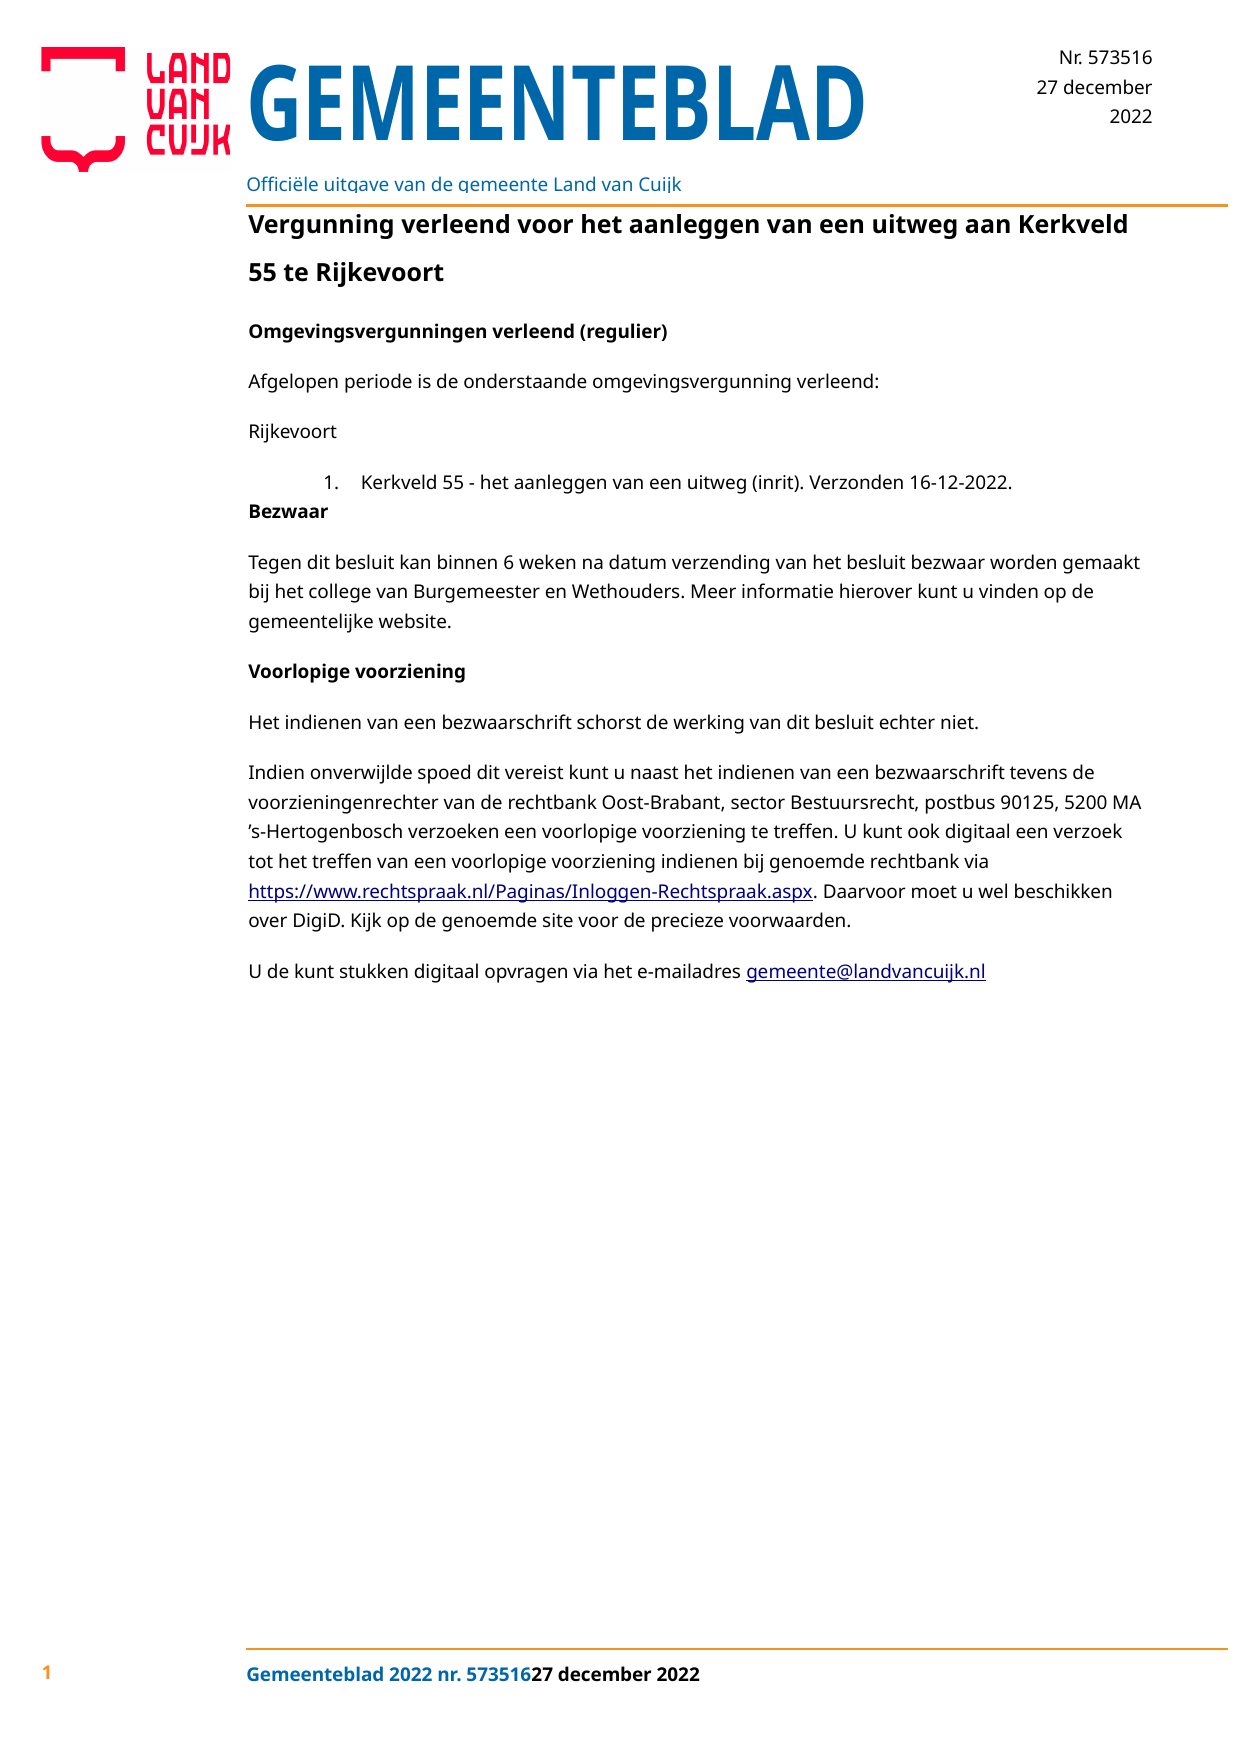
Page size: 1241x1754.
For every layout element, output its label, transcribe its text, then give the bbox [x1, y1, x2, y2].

text Afgelopen periode is de onderstaande omgevingsvergunning verleend: [248, 368, 1152, 394]
text Bezwaar [248, 499, 1152, 524]
text Rijkevoort [248, 419, 1152, 444]
text Het indienen van een bezwaarschrift schorst de werking van dit besluit echter niet. [248, 709, 1152, 735]
text U de kunt stukken digitaal opvragen via het e-mailadres gemeente@landvancuijk.nl [248, 958, 1152, 984]
text Tegen dit besluit kan binnen 6 weken na datum verzending van het besluit bezwaar worden gemaakt bij het college van Burgemeester en Wethouders. Meer informatie hierover kunt u vinden op de gemeentelijke website. [248, 549, 1152, 634]
text Omgevingsvergunningen verleend (regulier) [248, 318, 1152, 344]
text Indien onverwijlde spoed dit vereist kunt u naast het indienen van een bezwaarschrift tevens de voorzieningenrechter van de rechtbank Oost-Brabant, sector Bestuursrecht, postbus 90125, 5200 MA ’s-Hertogenbosch verzoeken een voorlopige voorziening te treffen. U kunt ook digitaal een verzoek tot het treffen van een voorlopige voorziening indienen bij genoemde rechtbank via https://www.rechtspraak.nl/Paginas/Inloggen-Rechtspraak.aspx. Daarvoor moet u wel beschikken over DigiD. Kijk op de genoemde site voor de precieze voorwaarden. [248, 759, 1152, 933]
list Kerkveld 55 - het aanleggen van een uitweg (inrit). Verzonden 16-12-2022. [323, 469, 1152, 495]
text Voorlopige voorziening [248, 659, 1152, 684]
text Vergunning verleend voor het aanleggen van een uitweg aan Kerkveld 55 te Rijkevoort [248, 207, 1152, 288]
picture [41, 47, 231, 172]
